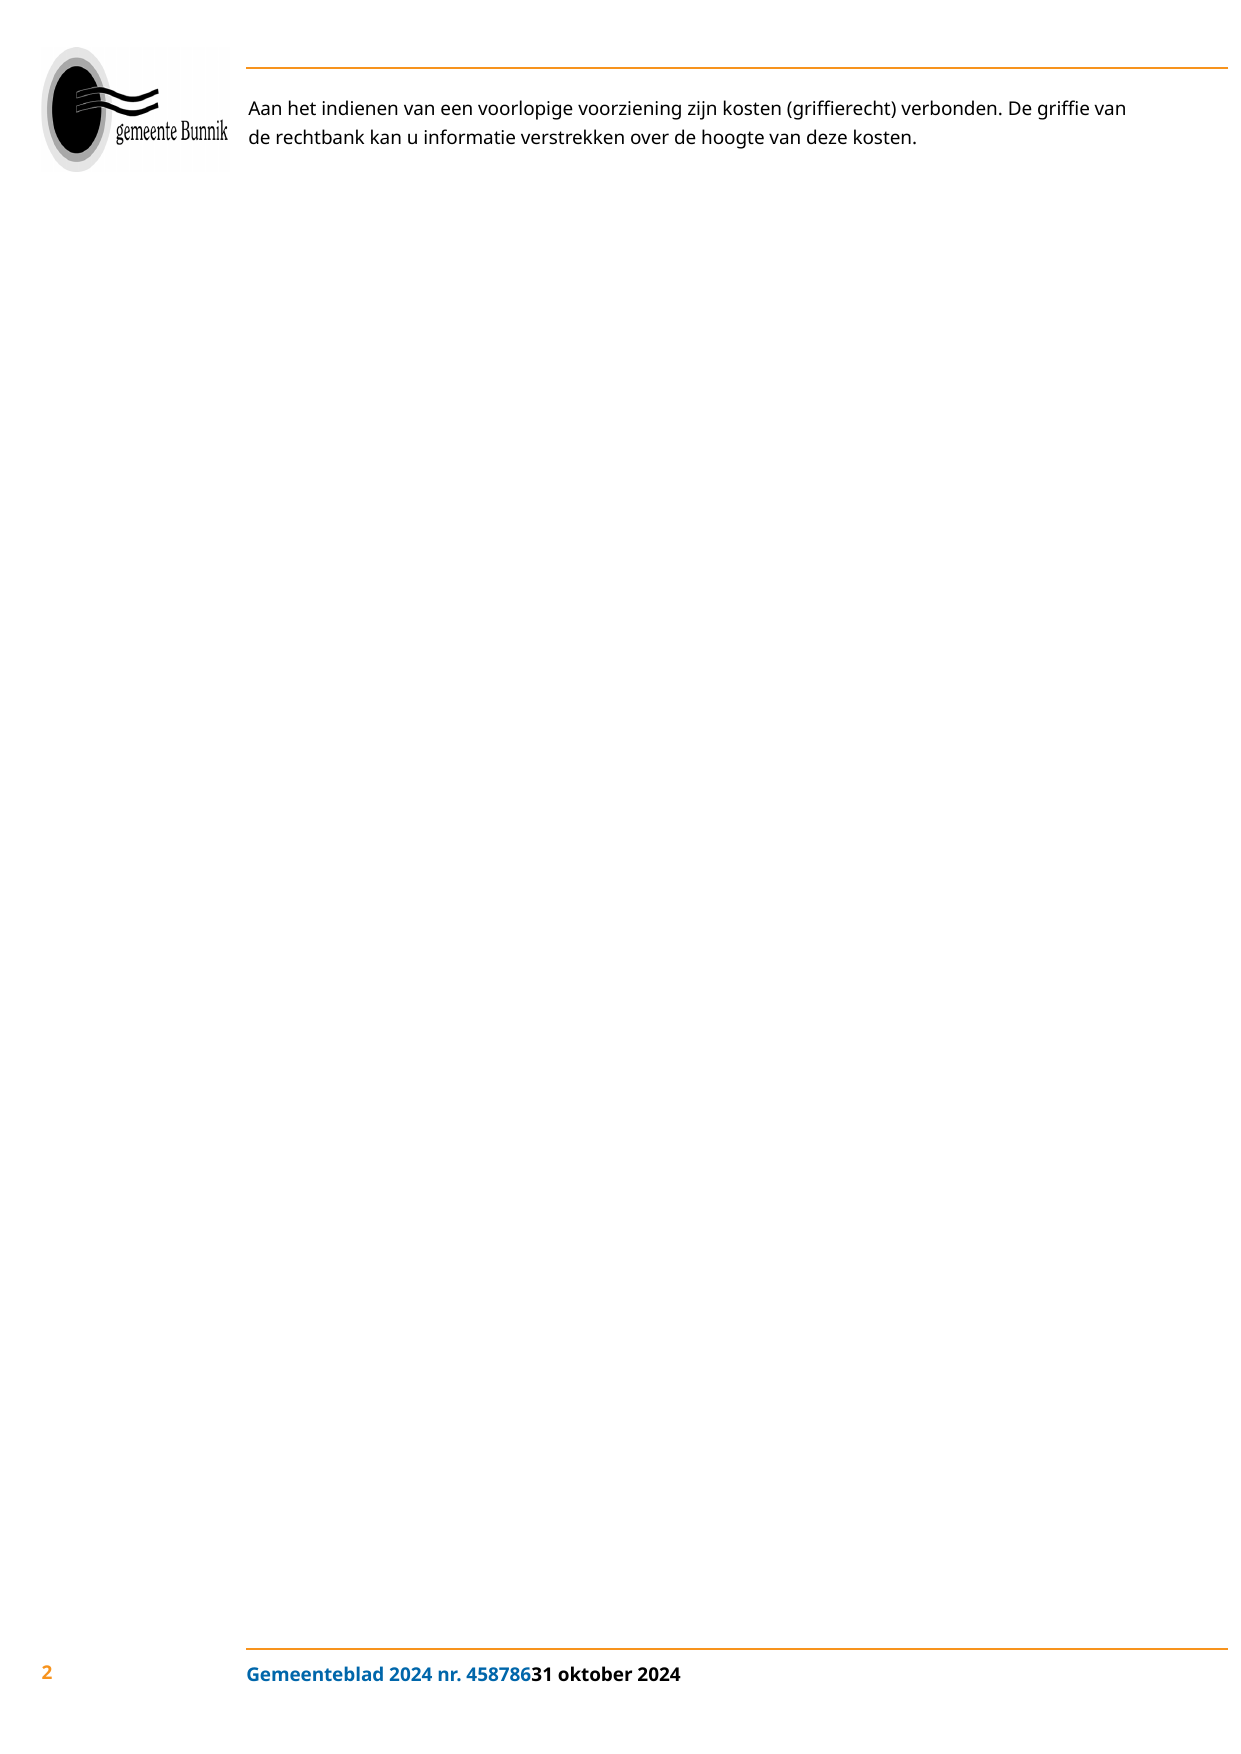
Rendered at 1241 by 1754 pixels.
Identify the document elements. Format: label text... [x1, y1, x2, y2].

picture [41, 47, 231, 172]
text Aan het indienen van een voorlopige voorziening zijn kosten (griffierecht) verbonden. De griffie van de rechtbank kan u informatie verstrekken over de hoogte van deze kosten. [248, 95, 1152, 150]
